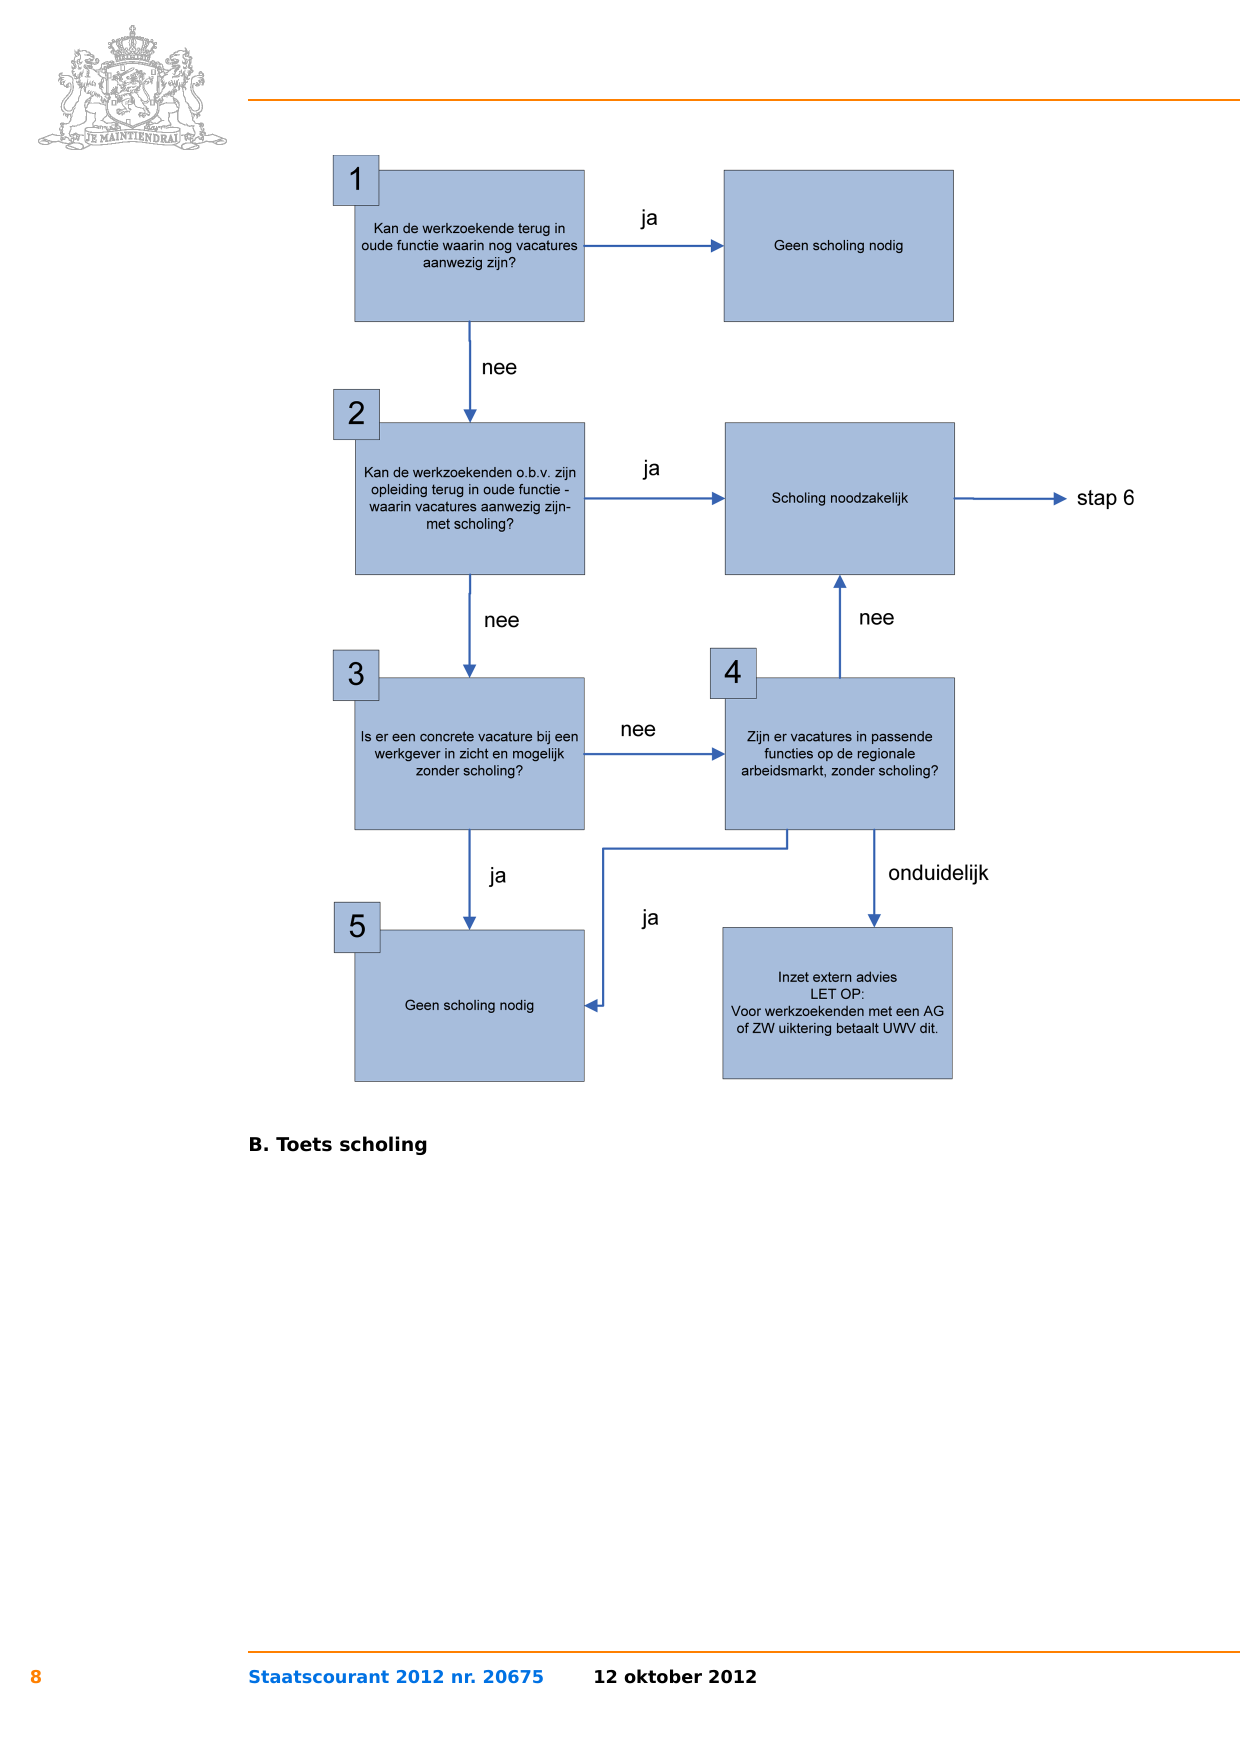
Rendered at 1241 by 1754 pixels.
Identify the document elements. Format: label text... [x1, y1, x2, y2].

subtitle B. Toets scholing [248, 1134, 1163, 1156]
picture [38, 25, 227, 150]
picture [248, 155, 1134, 1082]
